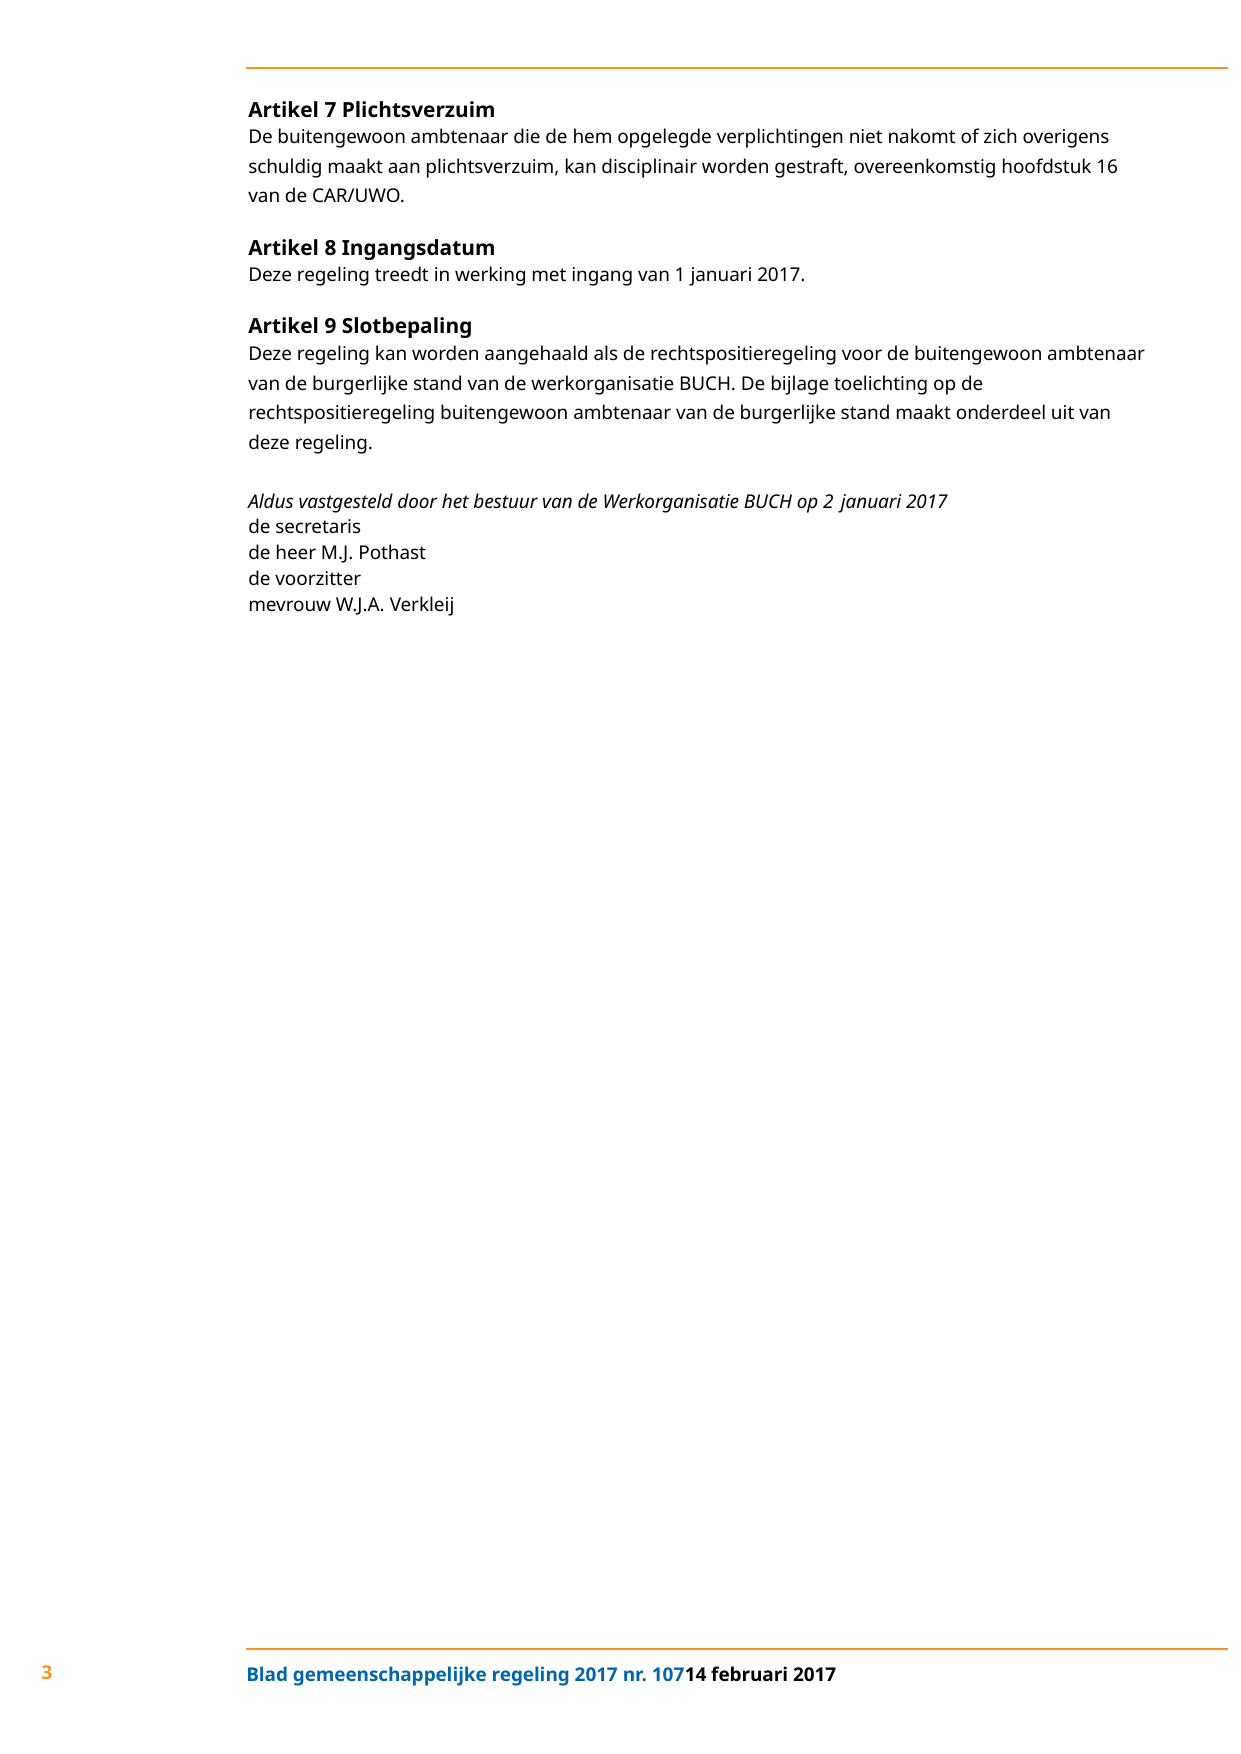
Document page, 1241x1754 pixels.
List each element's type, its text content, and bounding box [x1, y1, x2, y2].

text Artikel 8 Ingangsdatum [248, 233, 1152, 261]
text de voorzitter [248, 565, 1152, 591]
text de heer M.J. Pothast [248, 539, 1152, 565]
text De buitengewoon ambtenaar die de hem opgelegde verplichtingen niet nakomt of zich overigens schuldig maakt aan plichtsverzuim, kan disciplinair worden gestraft, overeenkomstig hoofdstuk 16 van de CAR/UWO. [248, 123, 1152, 208]
text Artikel 7 Plichtsverzuim [248, 95, 1152, 123]
text Aldus vastgesteld door het bestuur van de Werkorganisatie BUCH op 2 januari 2017 [248, 488, 1152, 514]
text mevrouw W.J.A. Verkleij [248, 591, 1152, 617]
picture [41, 47, 231, 172]
text de secretaris [248, 514, 1152, 539]
text Deze regeling kan worden aangehaald als de rechtspositieregeling voor de buitengewoon ambtenaar van de burgerlijke stand van de werkorganisatie BUCH. De bijlage toelichting op de rechtspositieregeling buitengewoon ambtenaar van de burgerlijke stand maakt onderdeel uit van deze regeling. [248, 340, 1152, 454]
text Artikel 9 Slotbepaling [248, 312, 1152, 340]
text Deze regeling treedt in werking met ingang van 1 januari 2017. [248, 261, 1152, 287]
